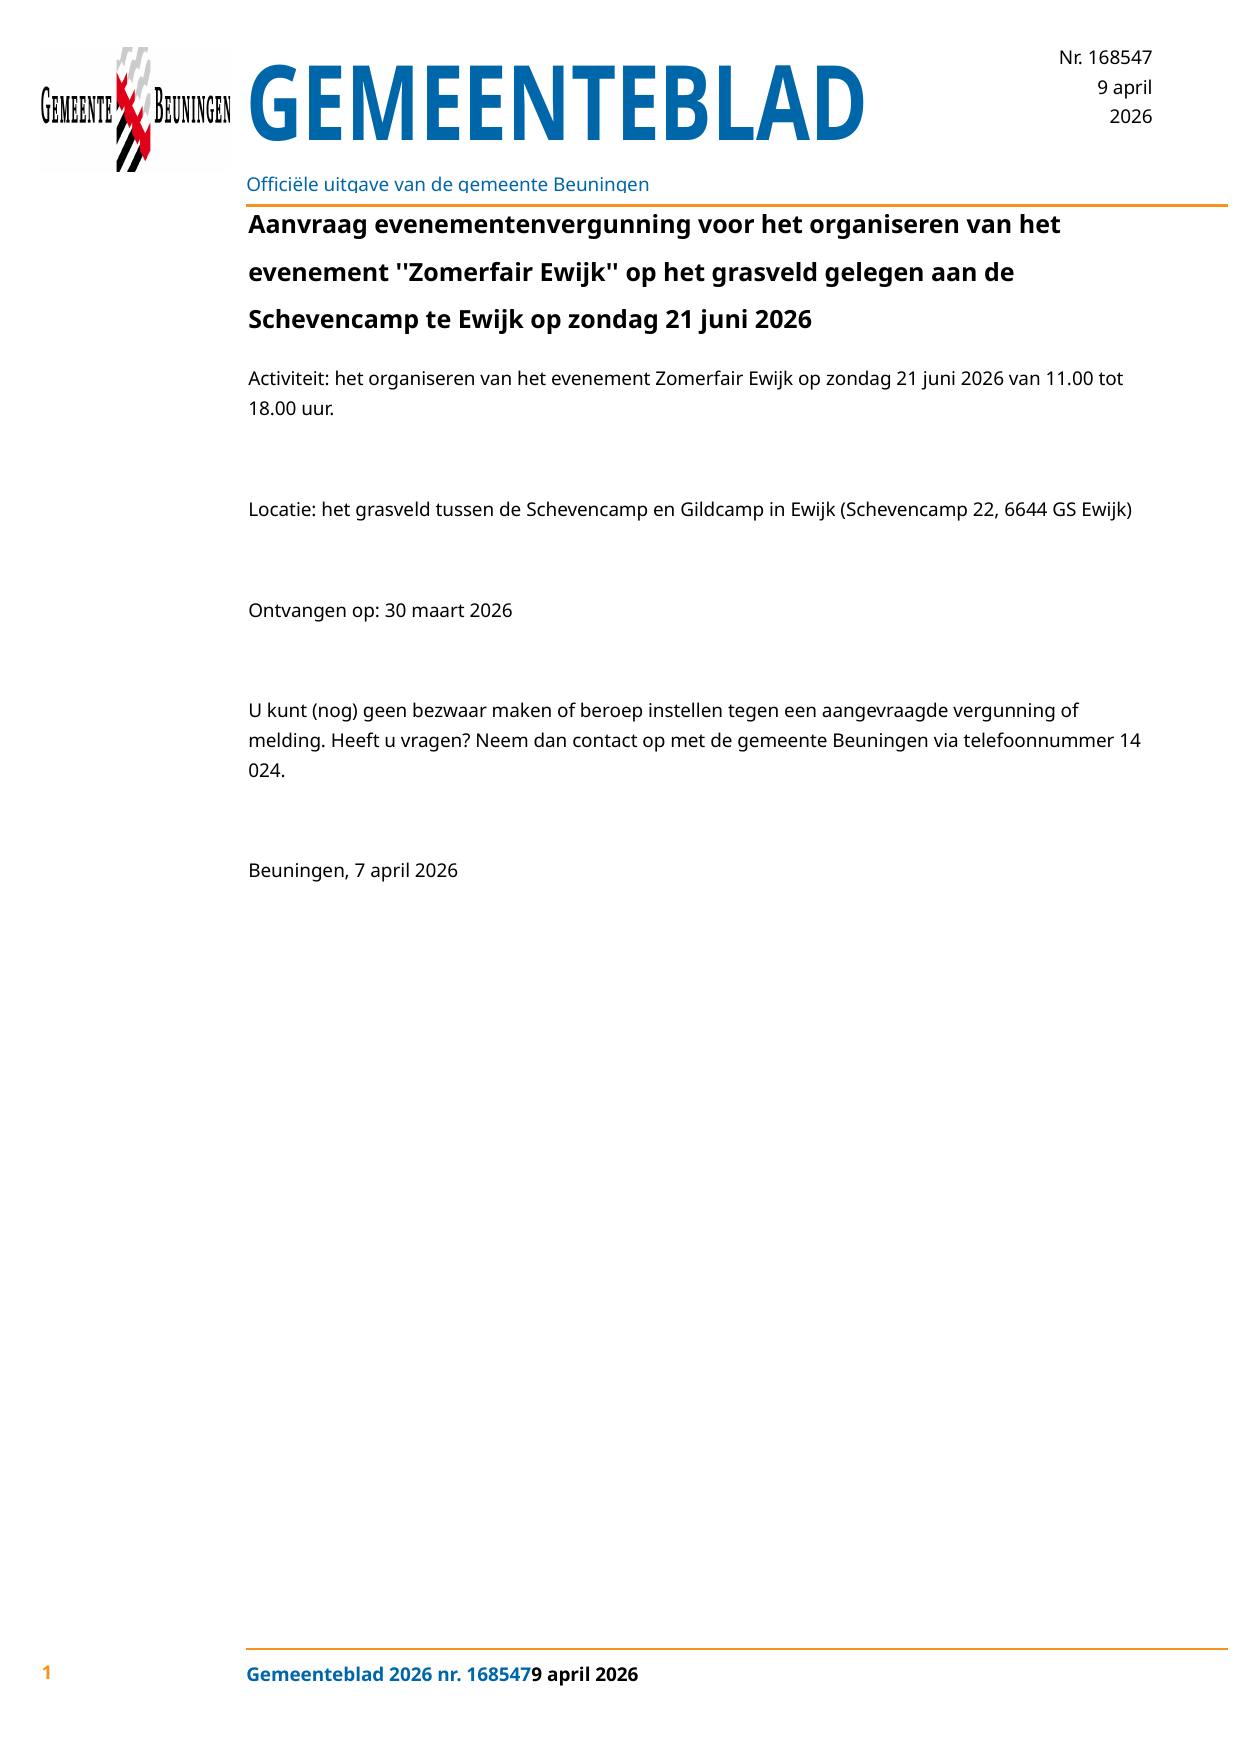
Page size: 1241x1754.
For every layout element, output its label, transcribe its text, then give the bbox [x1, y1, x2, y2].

text U kunt (nog) geen bezwaar maken of beroep instellen tegen een aangevraagde vergunning of melding. Heeft u vragen? Neem dan contact op met de gemeente Beuningen via telefoonnummer 14 024. [248, 698, 1152, 782]
picture [41, 47, 231, 172]
text Ontvangen op: 30 maart 2026 [248, 597, 1152, 622]
text Locatie: het grasveld tussen de Schevencamp en Gildcamp in Ewijk (Schevencamp 22, 6644 GS Ewijk) [248, 496, 1152, 522]
text Aanvraag evenementenvergunning voor het organiseren van het evenement ''Zomerfair Ewijk'' op het grasveld gelegen aan de Schevencamp te Ewijk op zondag 21 juni 2026 [248, 207, 1152, 336]
text Beuningen, 7 april 2026 [248, 858, 1152, 883]
text Activiteit: het organiseren van het evenement Zomerfair Ewijk op zondag 21 juni 2026 van 11.00 tot 18.00 uur. [248, 366, 1152, 421]
